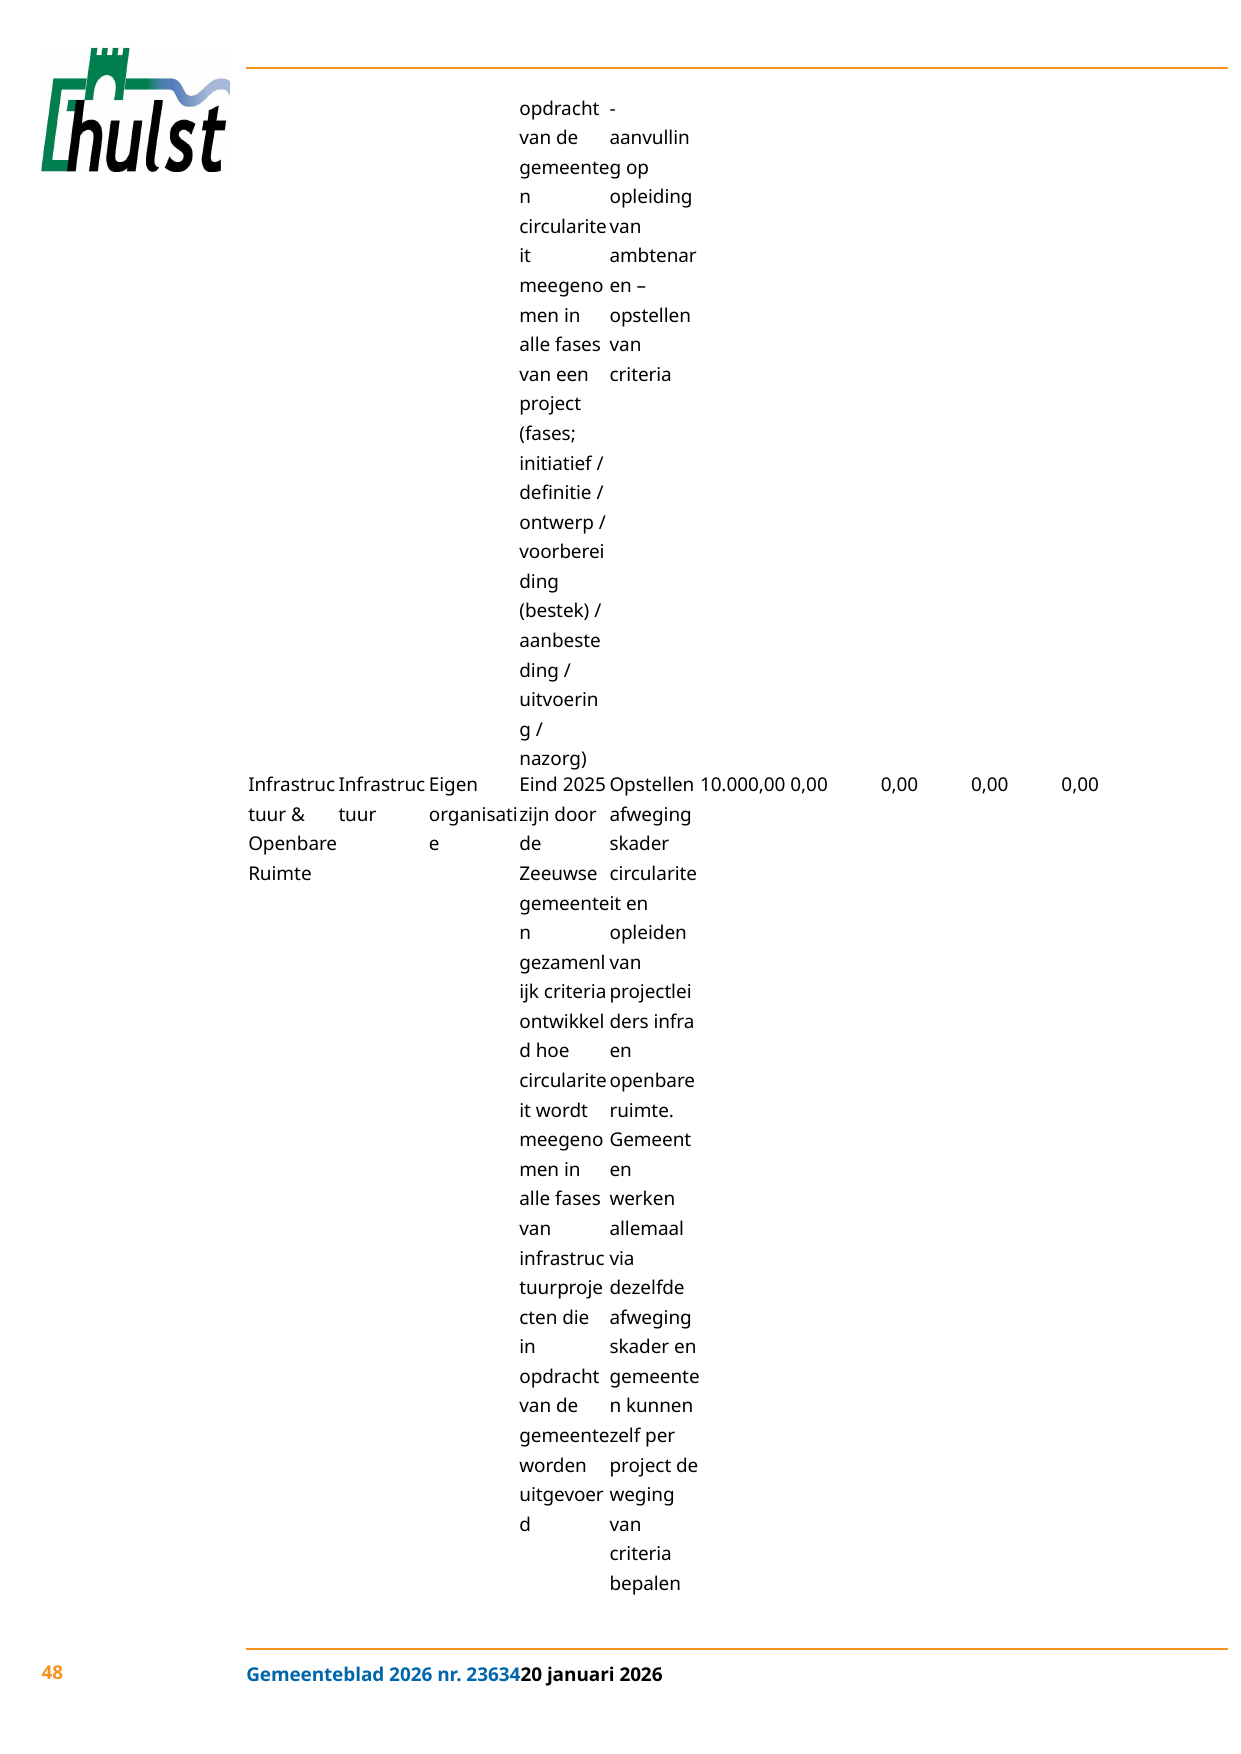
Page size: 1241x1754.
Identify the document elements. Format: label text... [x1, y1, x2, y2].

table_cell Infrastructuur & Openbare Ruimte [248, 771, 338, 1596]
table_cell [248, 95, 338, 771]
table_cell [338, 95, 429, 771]
table_cell opdracht van de gemeenten circulariteit meegenomen in alle fases van een project (fases; initiatief / definitie / ontwerp / voorbereiding (bestek) / aanbesteding / uitvoering / nazorg) [519, 95, 609, 771]
table_cell Infrastructuur [338, 771, 429, 1596]
table_cell [1061, 95, 1152, 771]
table_cell 0,00 [881, 771, 971, 1596]
table_cell [429, 95, 519, 771]
table_cell - aanvulling op opleiding van ambtenaren – opstellen van criteria [609, 95, 700, 771]
table_cell 0,00 [971, 771, 1061, 1596]
table_cell [971, 95, 1061, 771]
table_cell [790, 95, 881, 771]
table_cell 10.000,00 [700, 771, 790, 1596]
picture [41, 47, 231, 172]
table_cell [700, 95, 790, 771]
table_cell Eigen organisatie [429, 771, 519, 1596]
table_cell 0,00 [790, 771, 881, 1596]
table_cell 0,00 [1061, 771, 1152, 1596]
table_cell Eind 2025 zijn door de Zeeuwse gemeenten gezamenlijk criteria ontwikkeld hoe circulariteit wordt meegenomen in alle fases van infrastructuurprojecten die in opdracht van de gemeente worden uitgevoerd [519, 771, 609, 1596]
table_cell [881, 95, 971, 771]
table_cell Opstellen afwegingskader circulariteit en opleiden van projectleiders infra en openbare ruimte. Gemeenten werken allemaal via dezelfde afwegingskader en gemeenten kunnen zelf per project de weging van criteria bepalen [609, 771, 700, 1596]
